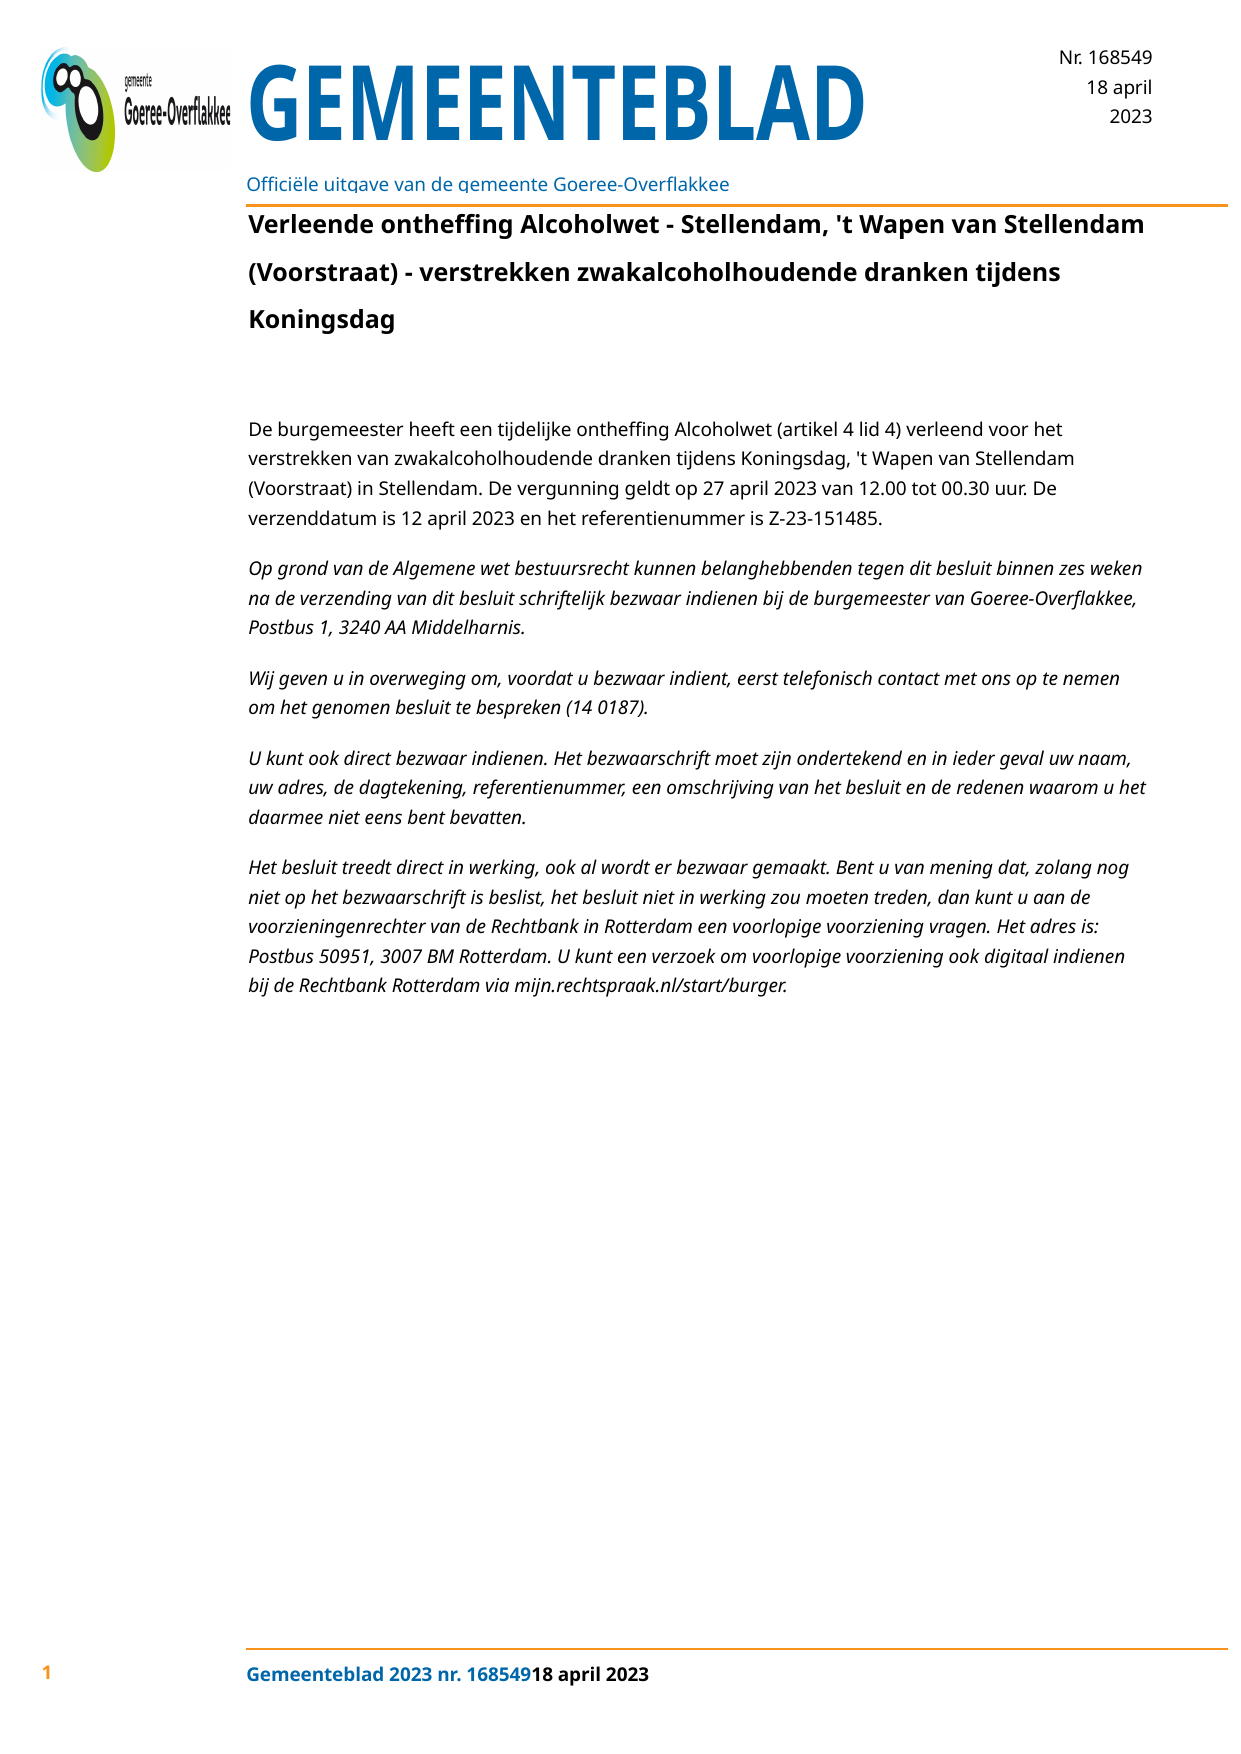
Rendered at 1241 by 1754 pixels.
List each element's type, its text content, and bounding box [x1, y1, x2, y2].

text Op grond van de Algemene wet bestuursrecht kunnen belanghebbenden tegen dit besluit binnen zes weken na de verzending van dit besluit schriftelijk bezwaar indienen bij de burgemeester van Goeree-Overflakkee, Postbus 1, 3240 AA Middelharnis. [248, 555, 1152, 640]
text Verleende ontheffing Alcoholwet - Stellendam, 't Wapen van Stellendam (Voorstraat) - verstrekken zwakalcoholhoudende dranken tijdens Koningsdag [248, 207, 1152, 336]
text De burgemeester heeft een tijdelijke ontheffing Alcoholwet (artikel 4 lid 4) verleend voor het verstrekken van zwakalcoholhoudende dranken tijdens Koningsdag, 't Wapen van Stellendam (Voorstraat) in Stellendam. De vergunning geldt op 27 april 2023 van 12.00 tot 00.30 uur. De verzenddatum is 12 april 2023 en het referentienummer is Z-23-151485. [248, 416, 1152, 530]
text U kunt ook direct bezwaar indienen. Het bezwaarschrift moet zijn ondertekend en in ieder geval uw naam, uw adres, de dagtekening, referentienummer, een omschrijving van het besluit en de redenen waarom u het daarmee niet eens bent bevatten. [248, 745, 1152, 829]
text Het besluit treedt direct in werking, ook al wordt er bezwaar gemaakt. Bent u van mening dat, zolang nog niet op het bezwaarschrift is beslist, het besluit niet in werking zou moeten treden, dan kunt u aan de voorzieningenrechter van de Rechtbank in Rotterdam een voorlopige voorziening vragen. Het adres is: Postbus 50951, 3007 BM Rotterdam. U kunt een verzoek om voorlopige voorziening ook digitaal indienen bij de Rechtbank Rotterdam via mijn.rechtspraak.nl/start/burger. [248, 854, 1152, 998]
text Wij geven u in overweging om, voordat u bezwaar indient, eerst telefonisch contact met ons op te nemen om het genomen besluit te bespreken (14 0187). [248, 665, 1152, 720]
picture [41, 47, 231, 172]
